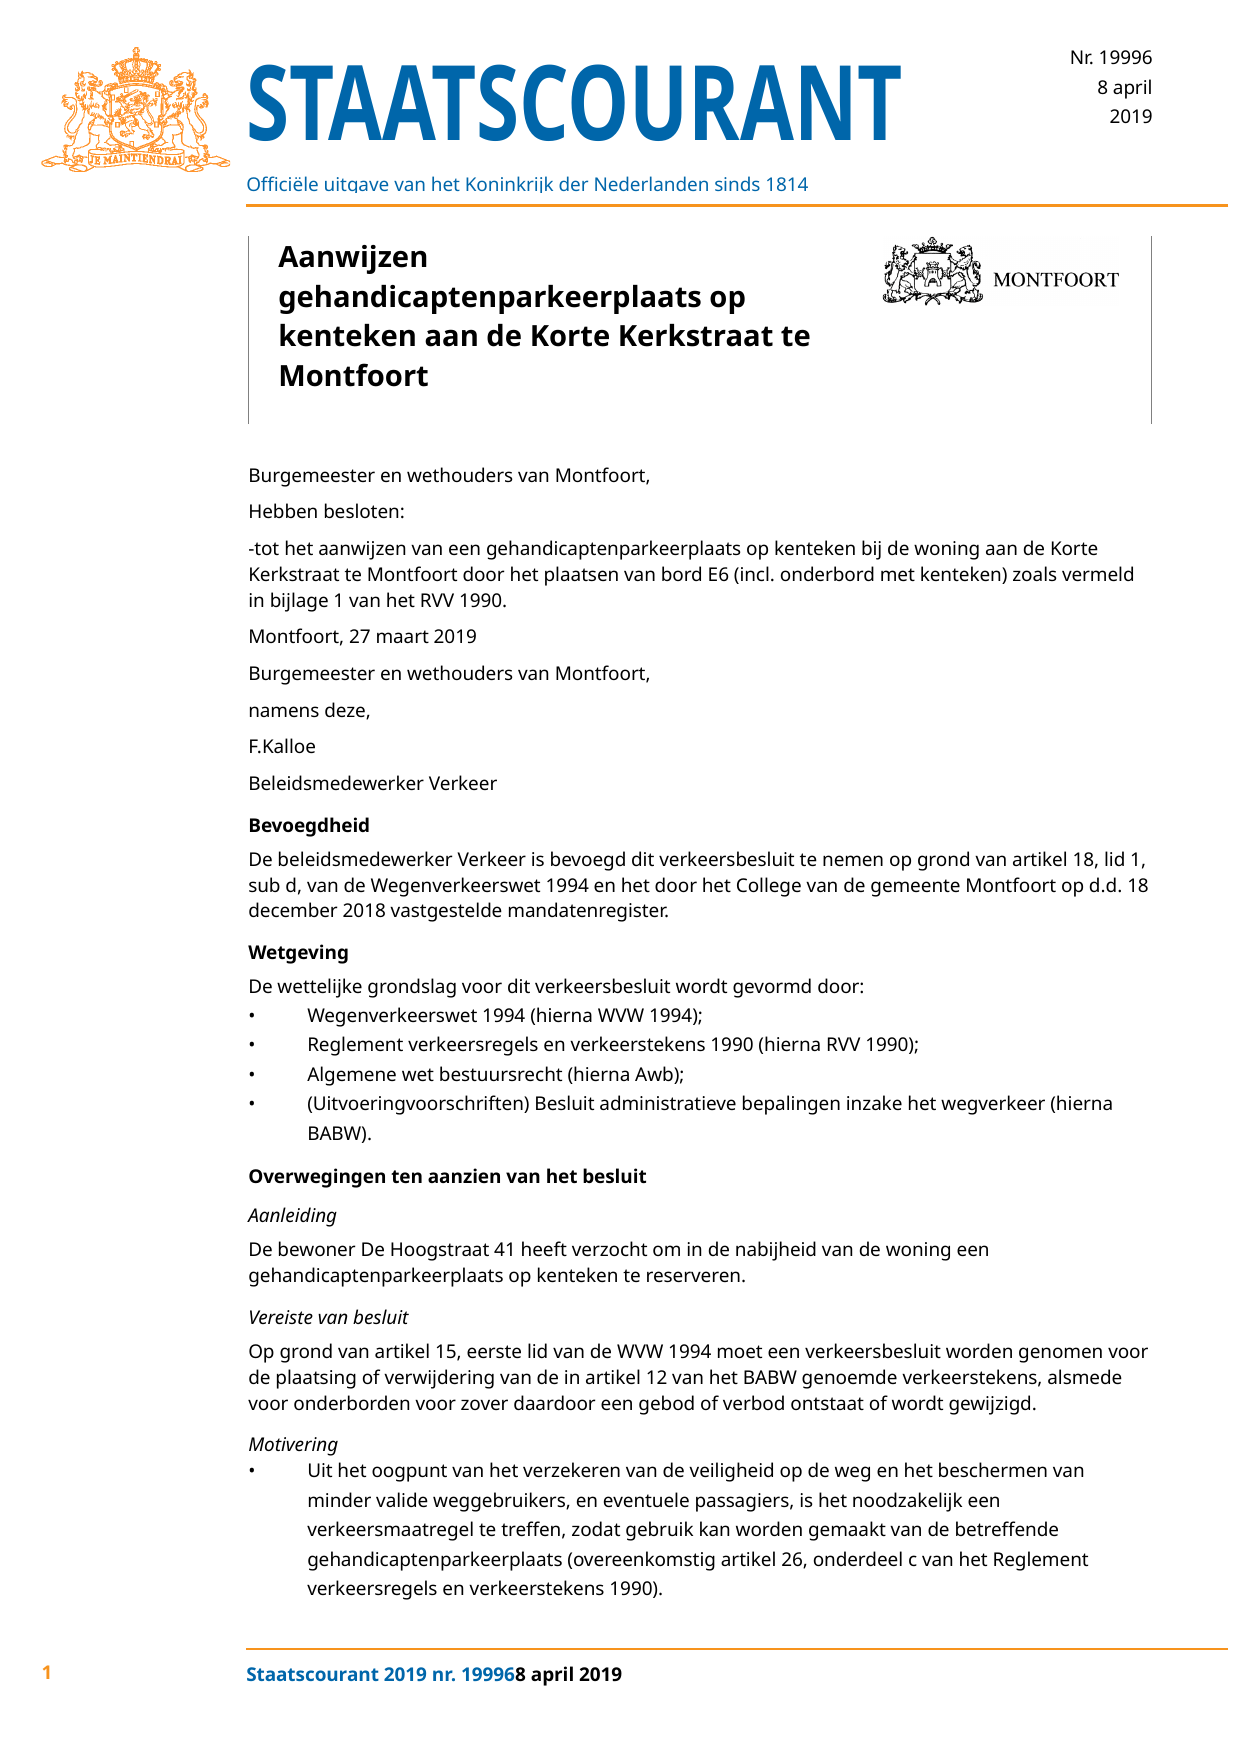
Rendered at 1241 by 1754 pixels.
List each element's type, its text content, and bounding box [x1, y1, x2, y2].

list Wegenverkeerswet 1994 (hierna WVW 1994); [248, 1002, 1152, 1027]
text Overwegingen ten aanzien van het besluit [248, 1163, 1152, 1189]
table_header [850, 236, 1151, 424]
text Wetgeving [248, 939, 1152, 965]
text Bevoegdheid [248, 812, 1152, 838]
text De bewoner De Hoogstraat 41 heeft verzocht om in de nabijheid van de woning een gehandicaptenparkeerplaats op kenteken te reserveren. [248, 1237, 1152, 1288]
list Reglement verkeersregels en verkeerstekens 1990 (hierna RVV 1990); [248, 1031, 1152, 1057]
text De beleidsmedewerker Verkeer is bevoegd dit verkeersbesluit te nemen op grond van artikel 18, lid 1, sub d, van de Wegenverkeerswet 1994 en het door het College van de gemeente Montfoort op d.d. 18 december 2018 vastgestelde mandatenregister. [248, 846, 1152, 923]
table_header Aanwijzen gehandicaptenparkeerplaats op kenteken aan de Korte Kerkstraat te Montfoort [249, 236, 850, 424]
text F.Kalloe [248, 733, 1152, 759]
text Montfoort, 27 maart 2019 [248, 623, 1152, 649]
list Uit het oogpunt van het verzekeren van de veiligheid op de weg en het beschermen van minder valide weggebruikers, en eventuele passagiers, is het noodzakelijk een verkeersmaatregel te treffen, zodat gebruik kan worden gemaakt van de betreffende gehandicaptenparkeerplaats (overeenkomstig artikel 26, onderdeel c van het Reglement verkeersregels en verkeerstekens 1990). [248, 1457, 1152, 1601]
text Motivering [248, 1432, 1152, 1457]
list (Uitvoeringvoorschriften) Besluit administratieve bepalingen inzake het wegverkeer (hierna BABW). [248, 1091, 1152, 1146]
list Algemene wet bestuursrecht (hierna Awb); [248, 1061, 1152, 1087]
text Burgemeester en wethouders van Montfoort, [248, 462, 1152, 488]
text -tot het aanwijzen van een gehandicaptenparkeerplaats op kenteken bij de woning aan de Korte Kerkstraat te Montfoort door het plaatsen van bord E6 (incl. onderbord met kenteken) zoals vermeld in bijlage 1 van het RVV 1990. [248, 535, 1152, 612]
picture [882, 236, 1119, 306]
text Aanleiding [248, 1202, 1152, 1228]
text Beleidsmedewerker Verkeer [248, 770, 1152, 796]
text Vereiste van besluit [248, 1304, 1152, 1330]
text Burgemeester en wethouders van Montfoort, [248, 660, 1152, 686]
text De wettelijke grondslag voor dit verkeersbesluit wordt gevormd door: [248, 973, 1152, 999]
text namens deze, [248, 697, 1152, 722]
text Op grond van artikel 15, eerste lid van de WVW 1994 moet een verkeersbesluit worden genomen voor de plaatsing of verwijdering van de in artikel 12 van het BABW genoemde verkeerstekens, alsmede voor onderborden voor zover daardoor een gebod of verbod ontstaat of wordt gewijzigd. [248, 1338, 1152, 1415]
text Hebben besloten: [248, 499, 1152, 524]
picture [41, 47, 231, 172]
